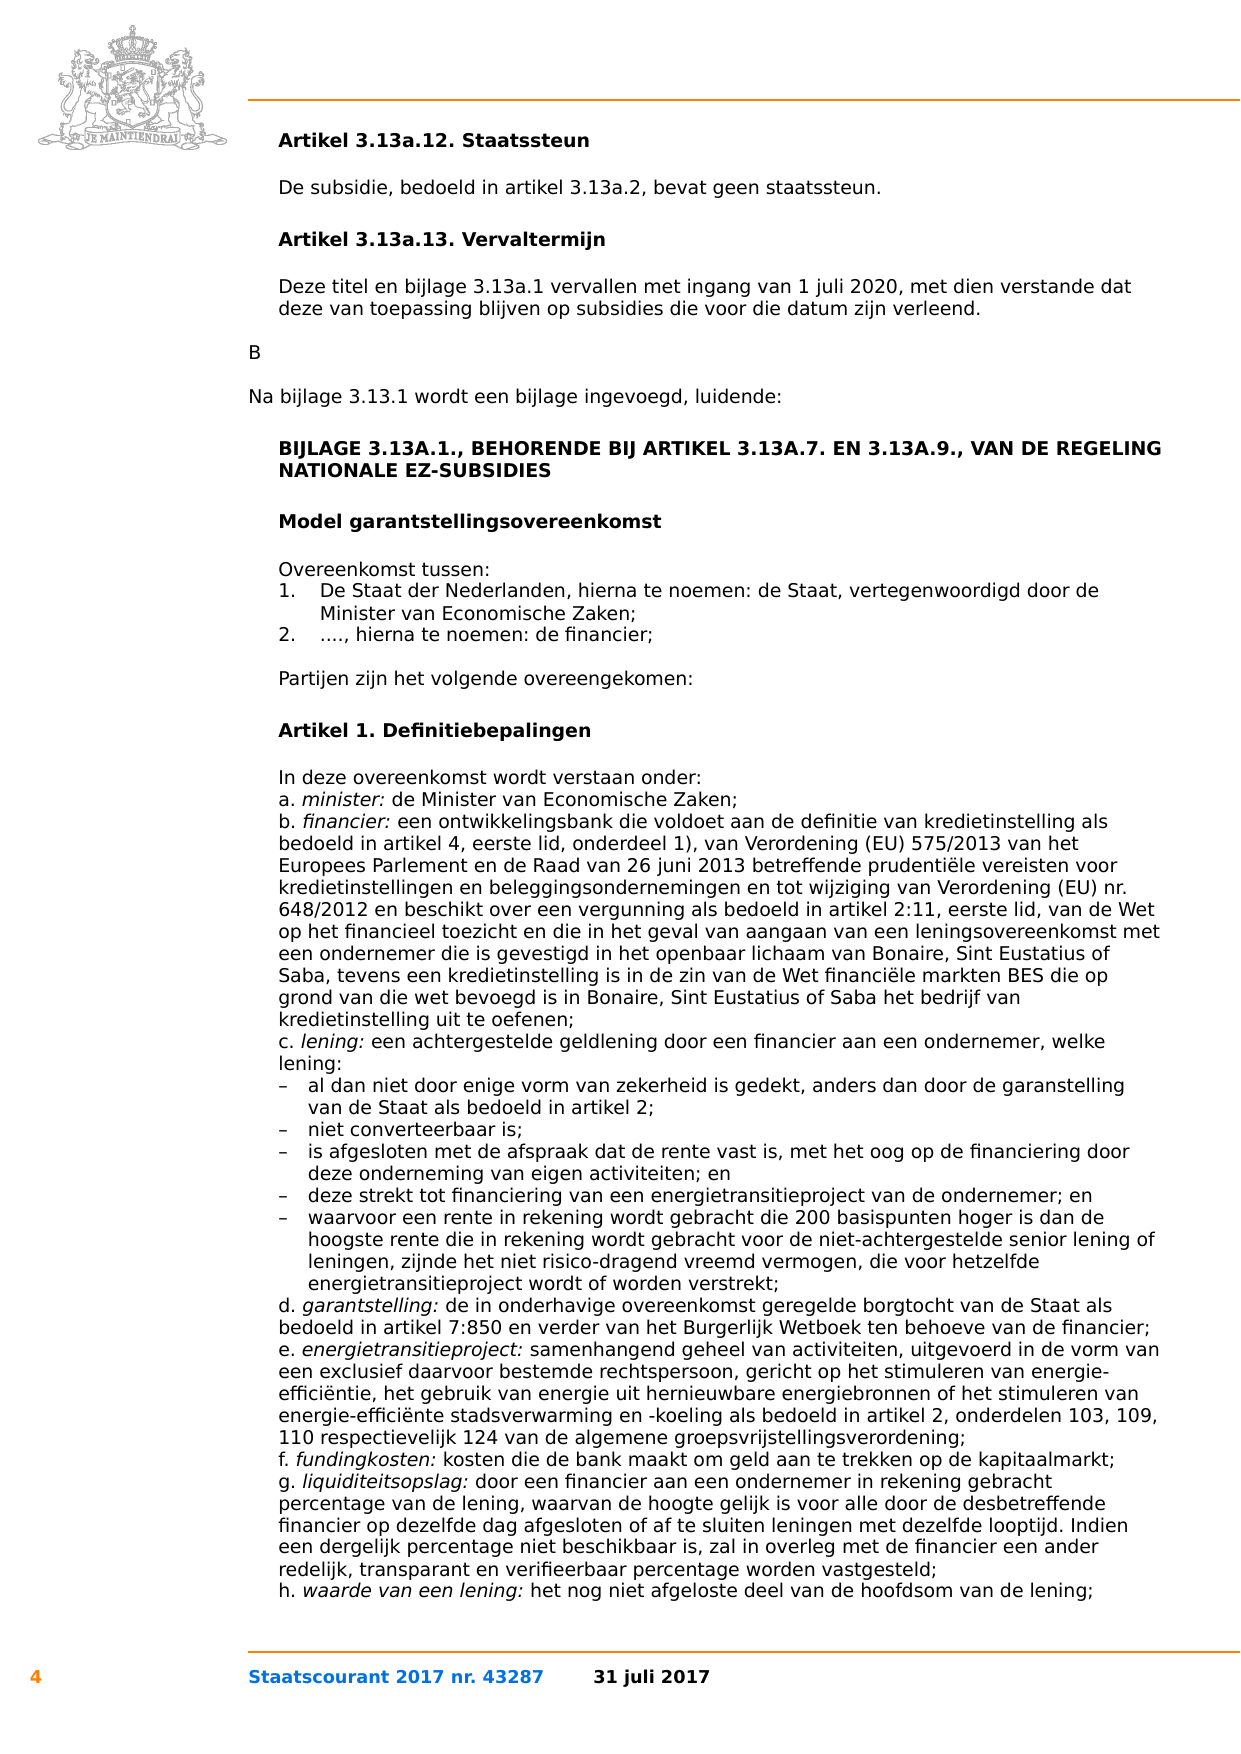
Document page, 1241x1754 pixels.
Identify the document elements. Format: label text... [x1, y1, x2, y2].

text Partijen zijn het volgende overeengekomen: [278, 668, 1163, 690]
subtitle BIJLAGE 3.13A.1., BEHORENDE BIJ ARTIKEL 3.13A.7. EN 3.13A.9., VAN DE REGELING NATIONALE EZ-SUBSIDIES [278, 437, 1163, 481]
text – waarvoor een rente in rekening wordt gebracht die 200 basispunten hoger is dan de hoogste rente die in rekening wordt gebracht voor de niet-achtergestelde senior lening of leningen, zijnde het niet risico-dragend vreemd vermogen, die voor hetzelfde energietransitieproject wordt of worden verstrekt; [278, 1207, 1163, 1295]
text e. energietransitieproject: samenhangend geheel van activiteiten, uitgevoerd in de vorm van een exclusief daarvoor bestemde rechtspersoon, gericht op het stimuleren van energie-efficiëntie, het gebruik van energie uit hernieuwbare energiebronnen of het stimuleren van energie-efficiënte stadsverwarming en -koeling als bedoeld in artikel 2, onderdelen 103, 109, 110 respectievelijk 124 van de algemene groepsvrijstellingsverordening; [278, 1339, 1163, 1448]
text a. minister: de Minister van Economische Zaken; [278, 789, 1163, 811]
text f. fundingkosten: kosten die de bank maakt om geld aan te trekken op de kapitaalmarkt; [278, 1448, 1163, 1471]
text Overeenkomst tussen: [278, 558, 1163, 580]
text 1. De Staat der Nederlanden, hierna te noemen: de Staat, vertegenwoordigd door de Minister van Economische Zaken; [278, 580, 1163, 624]
text 2. ...., hierna te noemen: de financier; [278, 624, 1163, 646]
text – deze strekt tot financiering van een energietransitieproject van de ondernemer; en [278, 1185, 1163, 1207]
text Na bijlage 3.13.1 wordt een bijlage ingevoegd, luidende: [248, 386, 1163, 407]
text B [248, 342, 1163, 364]
text – niet converteerbaar is; [278, 1119, 1163, 1141]
text – al dan niet door enige vorm van zekerheid is gedekt, anders dan door de garanstelling van de Staat als bedoeld in artikel 2; [278, 1075, 1163, 1119]
subtitle Artikel 3.13a.13. Vervaltermijn [278, 229, 1163, 251]
text b. financier: een ontwikkelingsbank die voldoet aan de definitie van kredietinstelling als bedoeld in artikel 4, eerste lid, onderdeel 1), van Verordening (EU) 575/2013 van het Europees Parlement en de Raad van 26 juni 2013 betreffende prudentiële vereisten voor kredietinstellingen en beleggingsondernemingen en tot wijziging van Verordening (EU) nr. 648/2012 en beschikt over een vergunning als bedoeld in artikel 2:11, eerste lid, van de Wet op het financieel toezicht en die in het geval van aangaan van een leningsovereenkomst met een ondernemer die is gevestigd in het openbaar lichaam van Bonaire, Sint Eustatius of Saba, tevens een kredietinstelling is in de zin van de Wet financiële markten BES die op grond van die wet bevoegd is in Bonaire, Sint Eustatius of Saba het bedrijf van kredietinstelling uit te oefenen; [278, 811, 1163, 1031]
text Deze titel en bijlage 3.13a.1 vervallen met ingang van 1 juli 2020, met dien verstande dat deze van toepassing blijven op subsidies die voor die datum zijn verleend. [278, 276, 1163, 320]
text – is afgesloten met de afspraak dat de rente vast is, met het oog op de financiering door deze onderneming van eigen activiteiten; en [278, 1141, 1163, 1185]
text h. waarde van een lening: het nog niet afgeloste deel van de hoofdsom van de lening; [278, 1580, 1163, 1602]
text c. lening: een achtergestelde geldlening door een financier aan een ondernemer, welke lening: [278, 1031, 1163, 1075]
text d. garantstelling: de in onderhavige overeenkomst geregelde borgtocht van de Staat als bedoeld in artikel 7:850 en verder van het Burgerlijk Wetboek ten behoeve van de financier; [278, 1295, 1163, 1339]
text In deze overeenkomst wordt verstaan onder: [278, 767, 1163, 789]
subtitle Model garantstellingsovereenkomst [278, 511, 1163, 533]
subtitle Artikel 3.13a.12. Staatssteun [278, 130, 1163, 152]
picture [38, 25, 227, 150]
text De subsidie, bedoeld in artikel 3.13a.2, bevat geen staatssteun. [278, 177, 1163, 199]
subtitle Artikel 1. Definitiebepalingen [278, 720, 1163, 742]
text g. liquiditeitsopslag: door een financier aan een ondernemer in rekening gebracht percentage van de lening, waarvan de hoogte gelijk is voor alle door de desbetreffende financier op dezelfde dag afgesloten of af te sluiten leningen met dezelfde looptijd. Indien een dergelijk percentage niet beschikbaar is, zal in overleg met de financier een ander redelijk, transparant en verifieerbaar percentage worden vastgesteld; [278, 1471, 1163, 1580]
